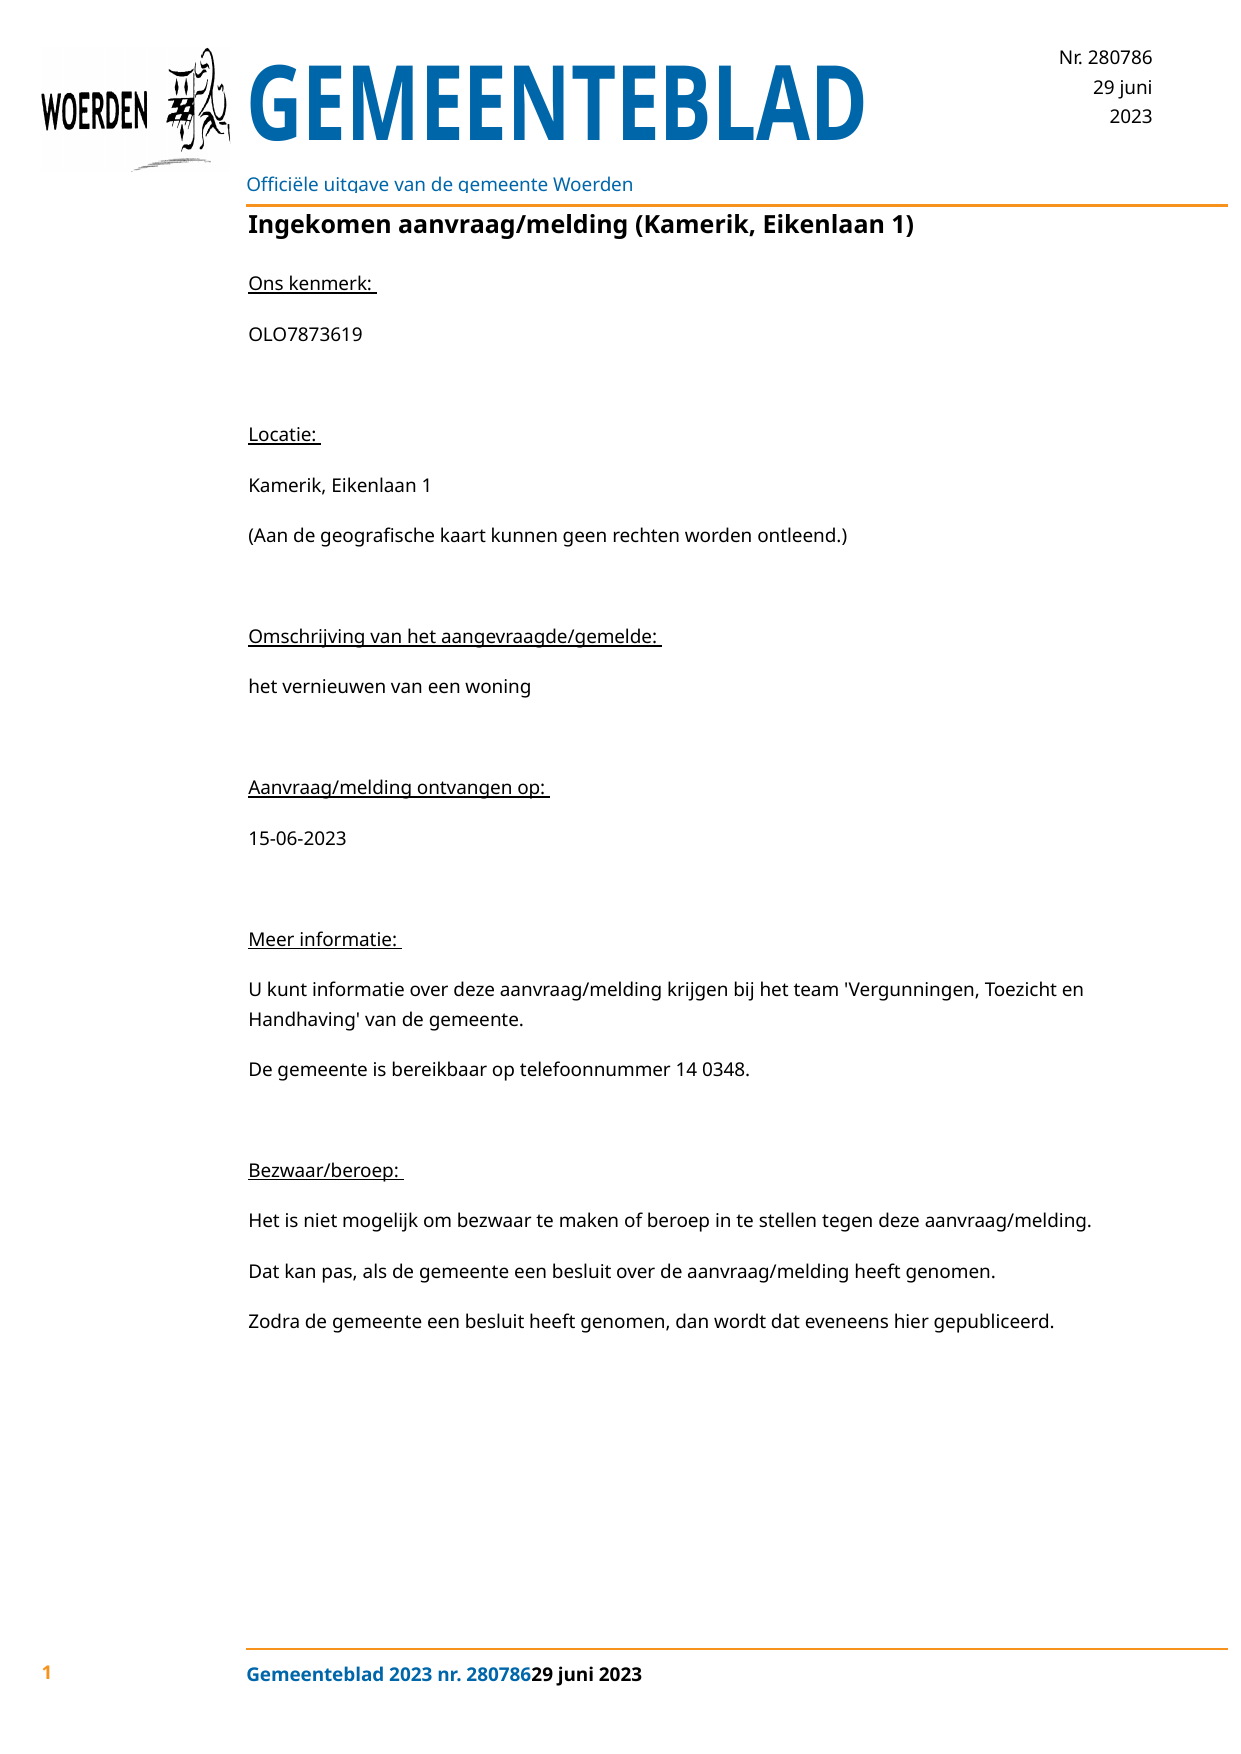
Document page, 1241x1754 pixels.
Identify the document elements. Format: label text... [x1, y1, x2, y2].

text De gemeente is bereikbaar op telefoonnummer 14 0348. [248, 1056, 1152, 1082]
picture [41, 47, 231, 172]
text (Aan de geografische kaart kunnen geen rechten worden ontleend.) [248, 522, 1152, 548]
text OLO7873619 [248, 321, 1152, 346]
text Het is niet mogelijk om bezwaar te maken of beroep in te stellen tegen deze aanvraag/melding. [248, 1207, 1152, 1233]
text 15-06-2023 [248, 825, 1152, 851]
text het vernieuwen van een woning [248, 674, 1152, 699]
text Ingekomen aanvraag/melding (Kamerik, Eikenlaan 1) [248, 207, 1152, 241]
text Meer informatie: [248, 926, 1152, 951]
text Dat kan pas, als de gemeente een besluit over de aanvraag/melding heeft genomen. [248, 1258, 1152, 1283]
text U kunt informatie over deze aanvraag/melding krijgen bij het team 'Vergunningen, Toezicht en Handhaving' van de gemeente. [248, 976, 1152, 1031]
text Aanvraag/melding ontvangen op: [248, 774, 1152, 800]
text Zodra de gemeente een besluit heeft genomen, dan wordt dat eveneens hier gepubliceerd. [248, 1308, 1152, 1334]
text Ons kenmerk: [248, 270, 1152, 296]
text Locatie: [248, 422, 1152, 447]
text Omschrijving van het aangevraagde/gemelde: [248, 623, 1152, 649]
text Kamerik, Eikenlaan 1 [248, 472, 1152, 498]
text Bezwaar/beroep: [248, 1157, 1152, 1183]
